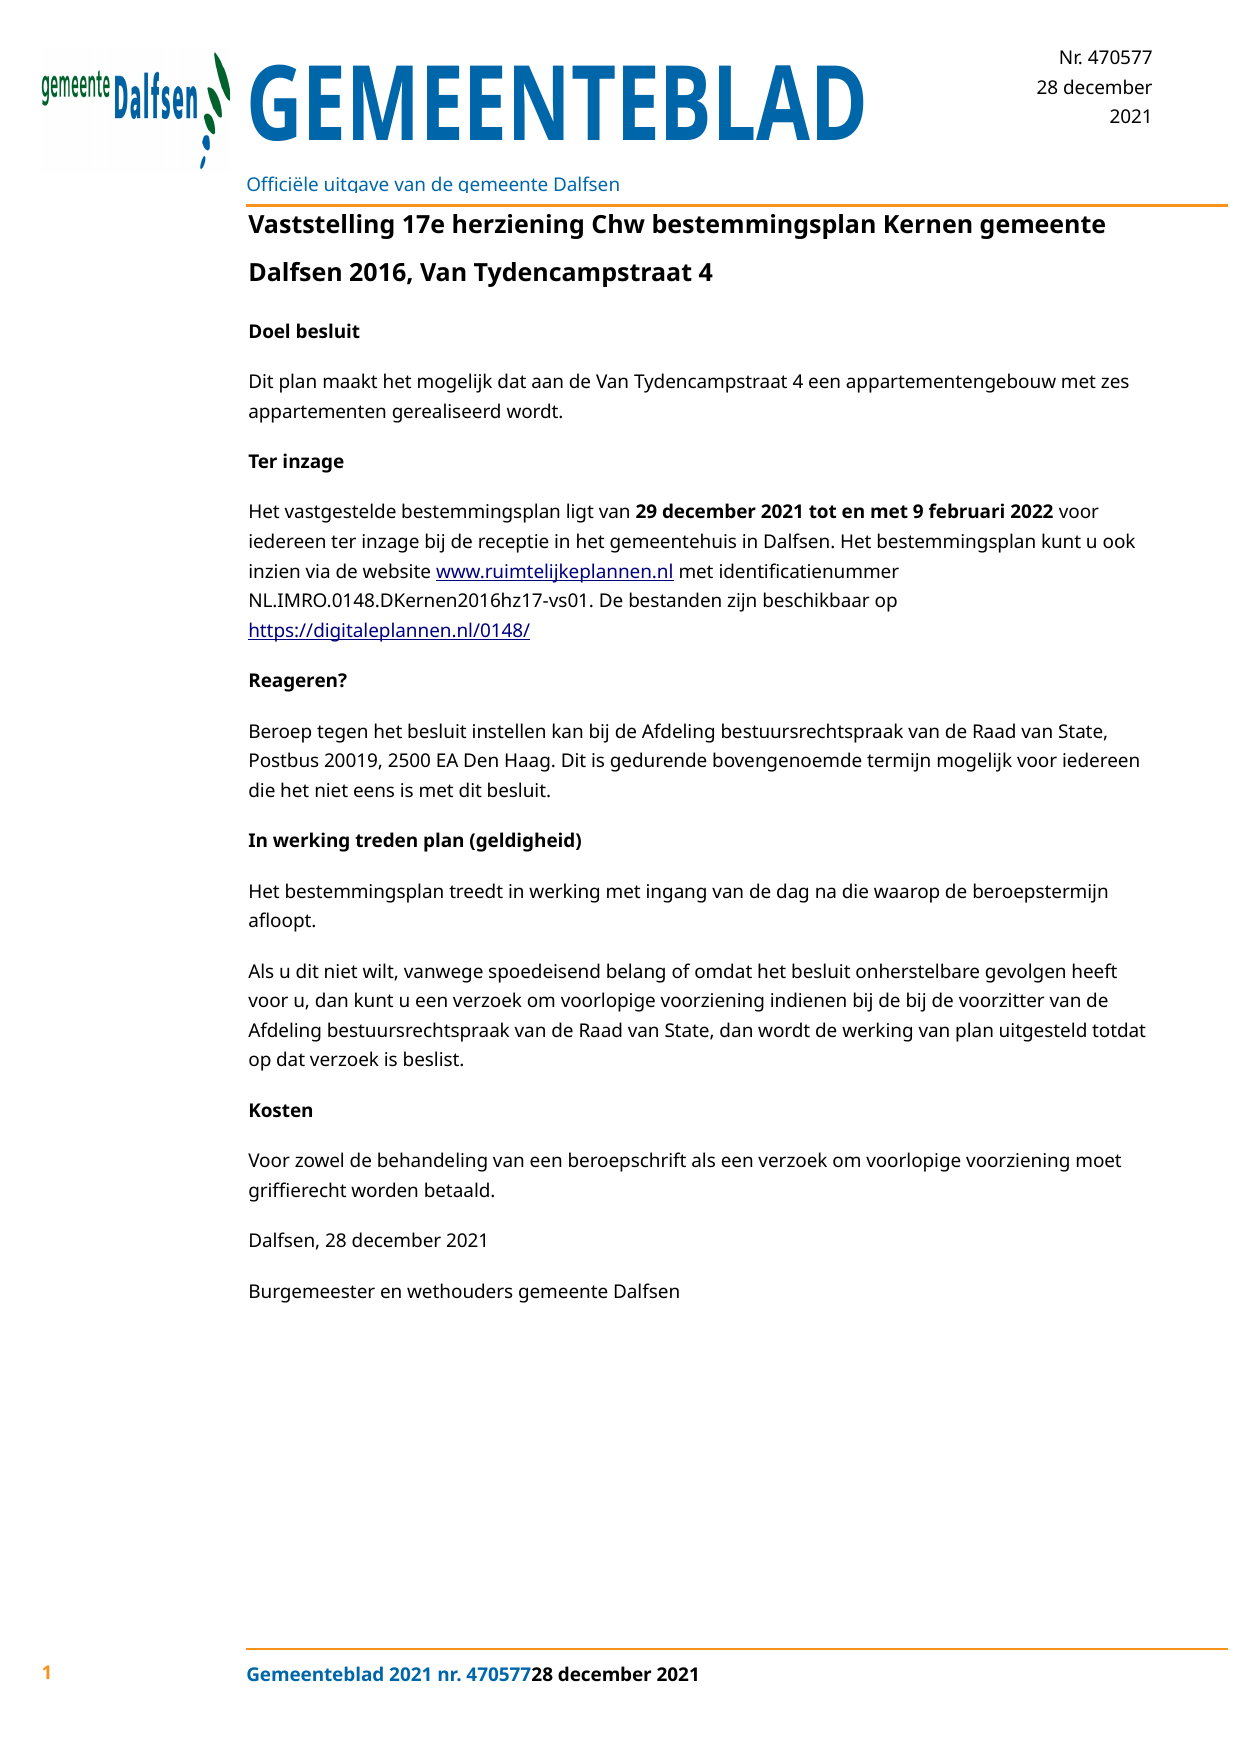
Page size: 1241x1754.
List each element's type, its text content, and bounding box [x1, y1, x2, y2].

text Burgemeester en wethouders gemeente Dalfsen [248, 1278, 1152, 1304]
picture [41, 47, 231, 172]
text Reageren? [248, 667, 1152, 693]
text Het vastgestelde bestemmingsplan ligt van 29 december 2021 tot en met 9 februari 2022 voor iedereen ter inzage bij de receptie in het gemeentehuis in Dalfsen. Het bestemmingsplan kunt u ook inzien via de website www.ruimtelijkeplannen.nl met identificatienummer NL.IMRO.0148.DKernen2016hz17-vs01. De bestanden zijn beschikbaar op https://digitaleplannen.nl/0148/ [248, 499, 1152, 643]
text Beroep tegen het besluit instellen kan bij de Afdeling bestuursrechtspraak van de Raad van State, Postbus 20019, 2500 EA Den Haag. Dit is gedurende bovengenoemde termijn mogelijk voor iedereen die het niet eens is met dit besluit. [248, 718, 1152, 803]
text Ter inzage [248, 448, 1152, 474]
text Het bestemmingsplan treedt in werking met ingang van de dag na die waarop de beroepstermijn afloopt. [248, 878, 1152, 933]
text Dalfsen, 28 december 2021 [248, 1227, 1152, 1253]
text Dit plan maakt het mogelijk dat aan de Van Tydencampstraat 4 een appartementengebouw met zes appartementen gerealiseerd wordt. [248, 368, 1152, 424]
text Kosten [248, 1097, 1152, 1123]
text In werking treden plan (geldigheid) [248, 827, 1152, 853]
text Vaststelling 17e herziening Chw bestemmingsplan Kernen gemeente Dalfsen 2016, Van Tydencampstraat 4 [248, 207, 1152, 288]
text Doel besluit [248, 318, 1152, 344]
text Voor zowel de behandeling van een beroepschrift als een verzoek om voorlopige voorziening moet griffierecht worden betaald. [248, 1147, 1152, 1203]
text Als u dit niet wilt, vanwege spoedeisend belang of omdat het besluit onherstelbare gevolgen heeft voor u, dan kunt u een verzoek om voorlopige voorziening indienen bij de bij de voorzitter van de Afdeling bestuursrechtspraak van de Raad van State, dan wordt de werking van plan uitgesteld totdat op dat verzoek is beslist. [248, 958, 1152, 1072]
